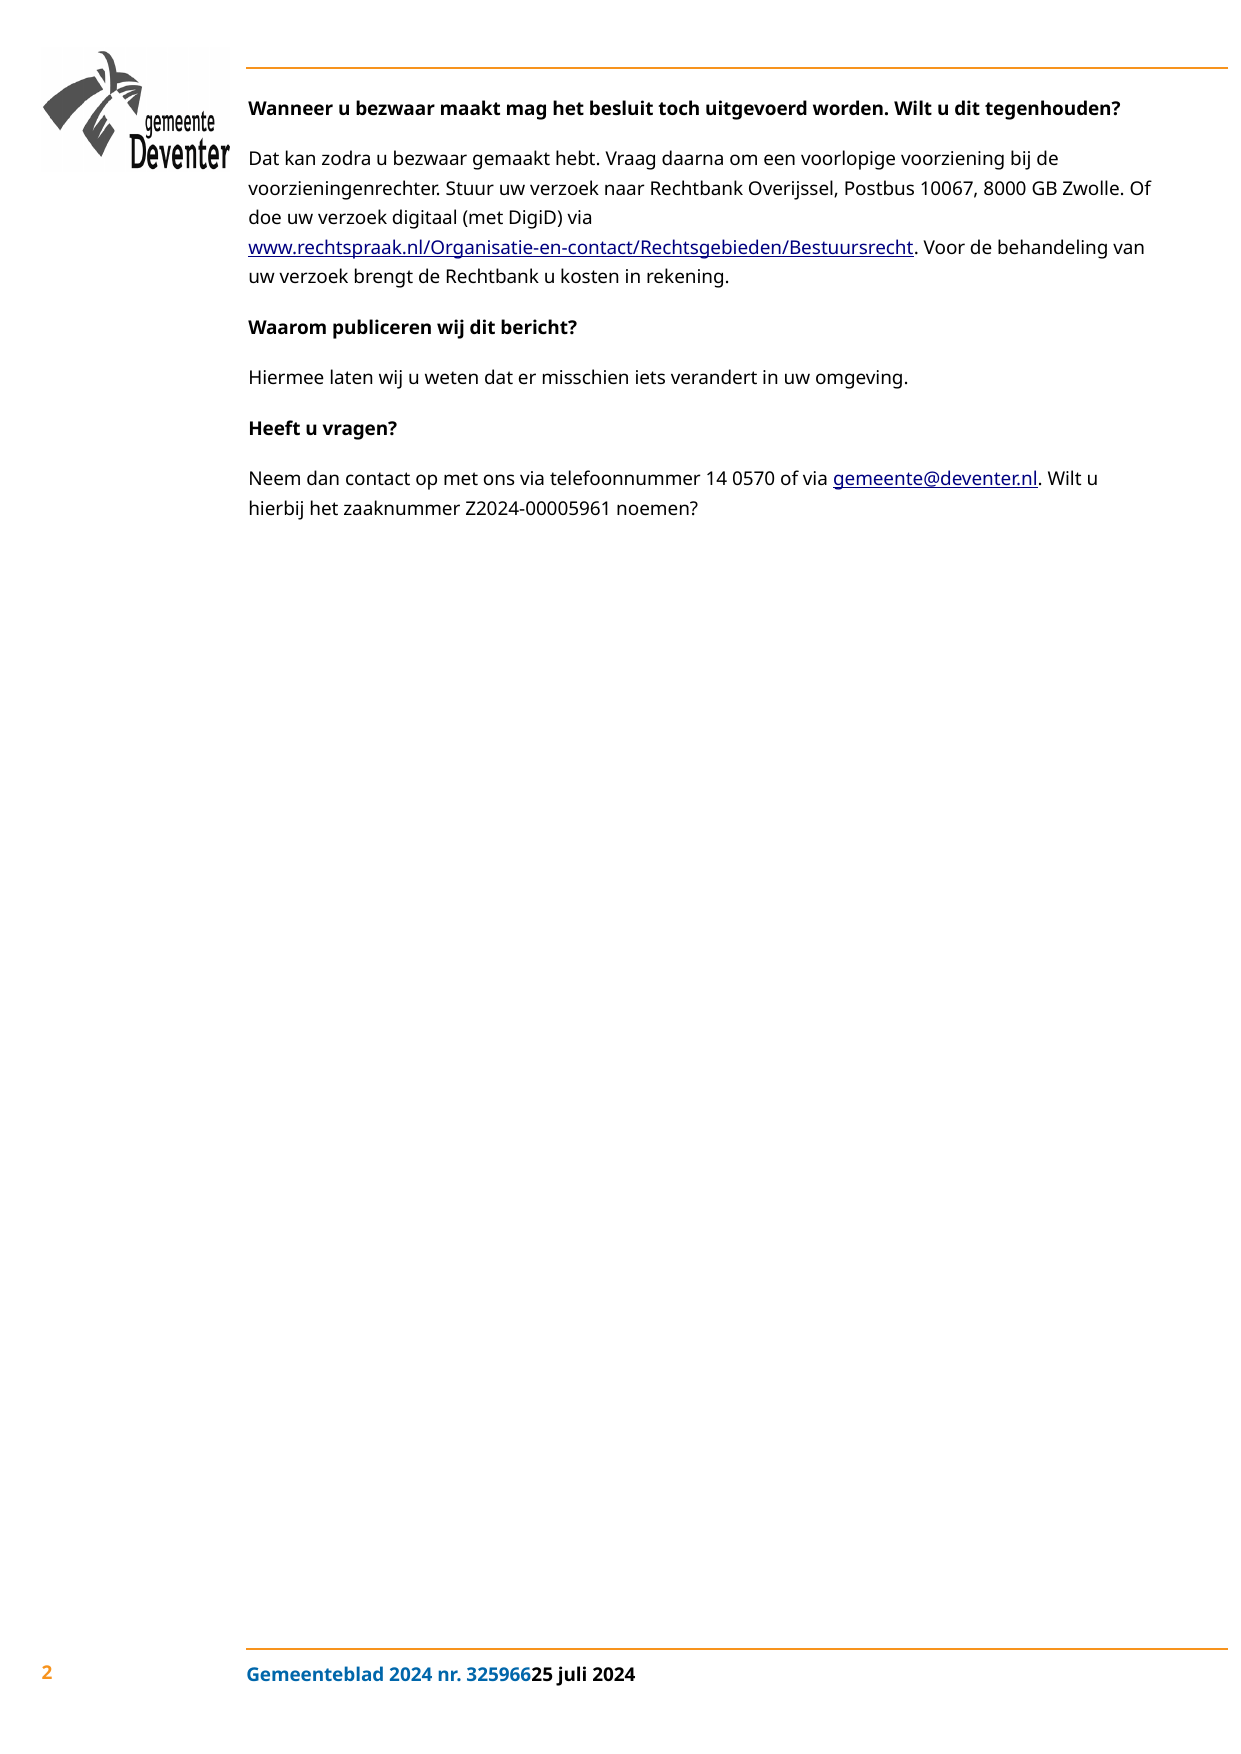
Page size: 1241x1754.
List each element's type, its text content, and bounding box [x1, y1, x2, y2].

text Hiermee laten wij u weten dat er misschien iets verandert in uw omgeving. [248, 364, 1152, 390]
picture [41, 47, 231, 172]
text Wanneer u bezwaar maakt mag het besluit toch uitgevoerd worden. Wilt u dit tegenhouden? [248, 95, 1152, 121]
text Waarom publiceren wij dit bericht? [248, 314, 1152, 340]
text Heeft u vragen? [248, 415, 1152, 441]
text Neem dan contact op met ons via telefoonnummer 14 0570 of via gemeente@deventer.nl. Wilt u hierbij het zaaknummer Z2024-00005961 noemen? [248, 465, 1152, 521]
text Dat kan zodra u bezwaar gemaakt hebt. Vraag daarna om een voorlopige voorziening bij de voorzieningenrechter. Stuur uw verzoek naar Rechtbank Overijssel, Postbus 10067, 8000 GB Zwolle. Of doe uw verzoek digitaal (met DigiD) via www.rechtspraak.nl/Organisatie-en-contact/Rechtsgebieden/Bestuursrecht. Voor de behandeling van uw verzoek brengt de Rechtbank u kosten in rekening. [248, 145, 1152, 289]
